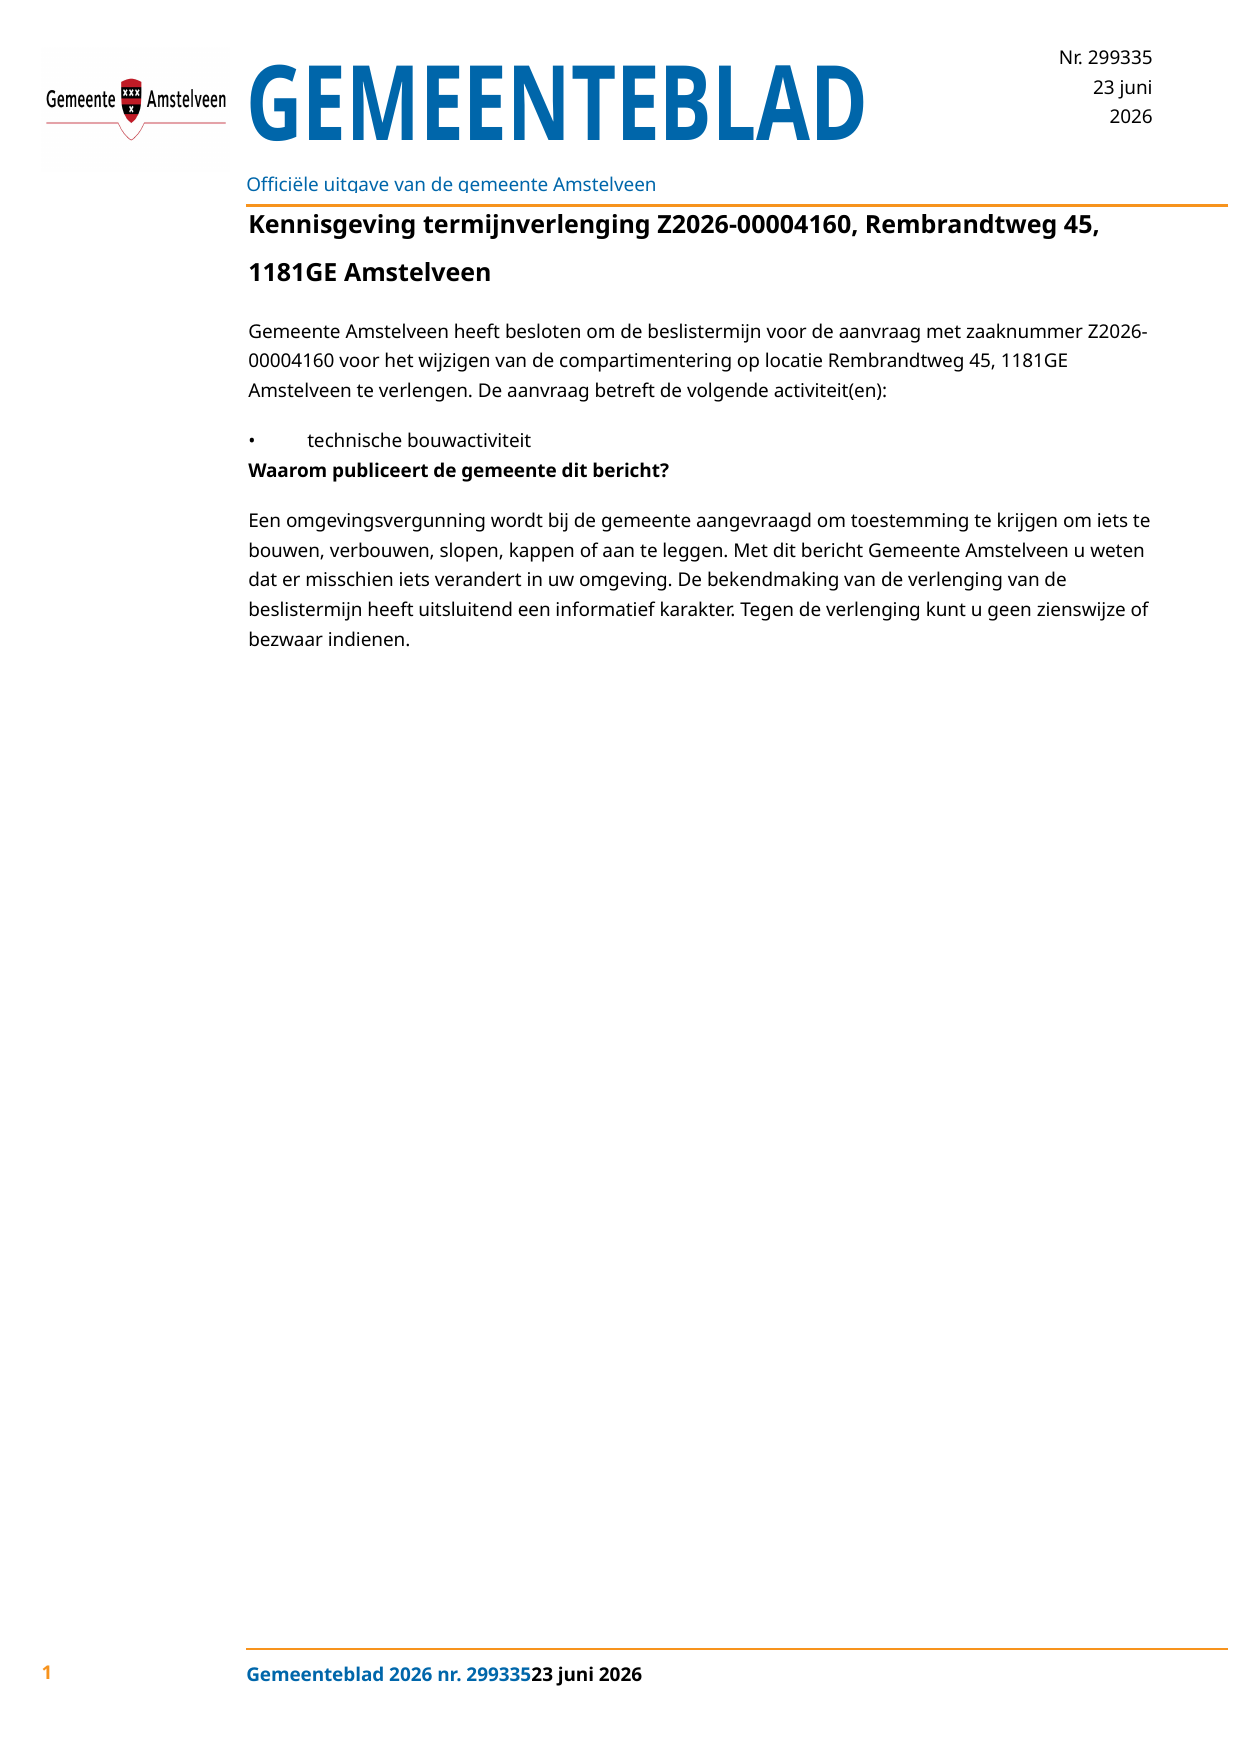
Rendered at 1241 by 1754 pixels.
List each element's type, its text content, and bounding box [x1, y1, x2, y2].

text Waarom publiceert de gemeente dit bericht? [248, 457, 1152, 483]
text Een omgevingsvergunning wordt bij de gemeente aangevraagd om toestemming te krijgen om iets te bouwen, verbouwen, slopen, kappen of aan te leggen. Met dit bericht Gemeente Amstelveen u weten dat er misschien iets verandert in uw omgeving. De bekendmaking van de verlenging van de beslistermijn heeft uitsluitend een informatief karakter. Tegen de verlenging kunt u geen zienswijze of bezwaar indienen. [248, 507, 1152, 652]
text Kennisgeving termijnverlenging Z2026-00004160, Rembrandtweg 45, 1181GE Amstelveen [248, 207, 1152, 288]
text Gemeente Amstelveen heeft besloten om de beslistermijn voor de aanvraag met zaaknummer Z2026-00004160 voor het wijzigen van de compartimentering op locatie Rembrandtweg 45, 1181GE Amstelveen te verlengen. De aanvraag betreft de volgende activiteit(en): [248, 318, 1152, 403]
picture [41, 47, 231, 172]
list technische bouwactiviteit [248, 427, 1152, 453]
